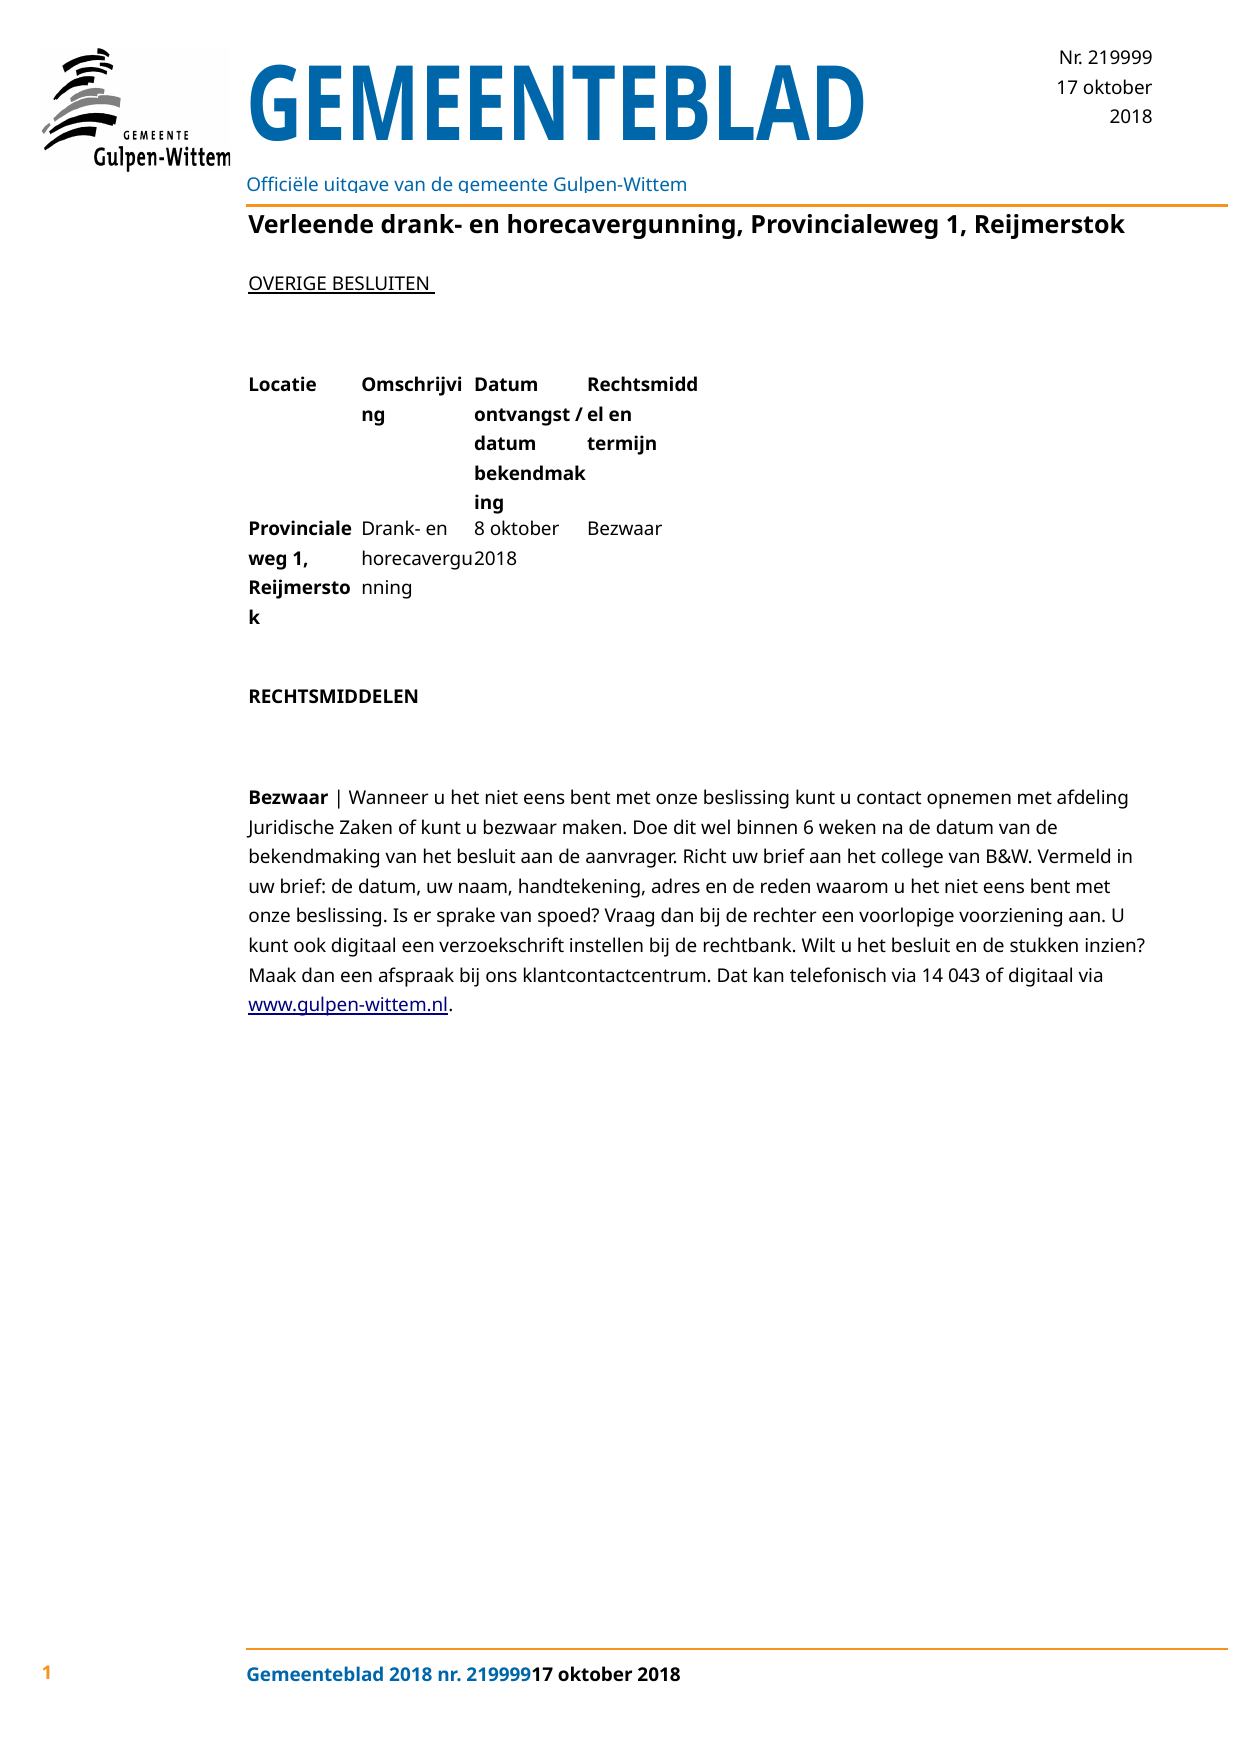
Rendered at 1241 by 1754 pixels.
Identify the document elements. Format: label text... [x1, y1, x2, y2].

table_cell 8 oktober 2018 [474, 515, 587, 630]
table_cell Drank- en horecavergunning [361, 515, 474, 630]
table_header Omschrijving [361, 371, 474, 515]
text RECHTSMIDDELEN [248, 683, 1152, 709]
text OVERIGE BESLUITEN [248, 270, 1152, 296]
table_header Datum ontvangst / datum bekendmaking [474, 371, 587, 515]
table_header Locatie [248, 371, 361, 515]
table_cell Bezwaar [587, 515, 700, 630]
table_header Rechtsmiddel en termijn [587, 371, 700, 515]
table_cell Provincialeweg 1, Reijmerstok [248, 515, 361, 630]
text Bezwaar | Wanneer u het niet eens bent met onze beslissing kunt u contact opnemen met afdeling Juridische Zaken of kunt u bezwaar maken. Doe dit wel binnen 6 weken na de datum van de bekendmaking van het besluit aan de aanvrager. Richt uw brief aan het college van B&W. Vermeld in uw brief: de datum, uw naam, handtekening, adres en de reden waarom u het niet eens bent met onze beslissing. Is er sprake van spoed? Vraag dan bij de rechter een voorlopige voorziening aan. U kunt ook digitaal een verzoekschrift instellen bij de rechtbank. Wilt u het besluit en de stukken inzien? Maak dan een afspraak bij ons klantcontactcentrum. Dat kan telefonisch via 14 043 of digitaal via www.gulpen-wittem.nl. [248, 784, 1152, 1017]
text Verleende drank- en horecavergunning, Provincialeweg 1, Reijmerstok [248, 207, 1152, 241]
picture [41, 47, 231, 172]
